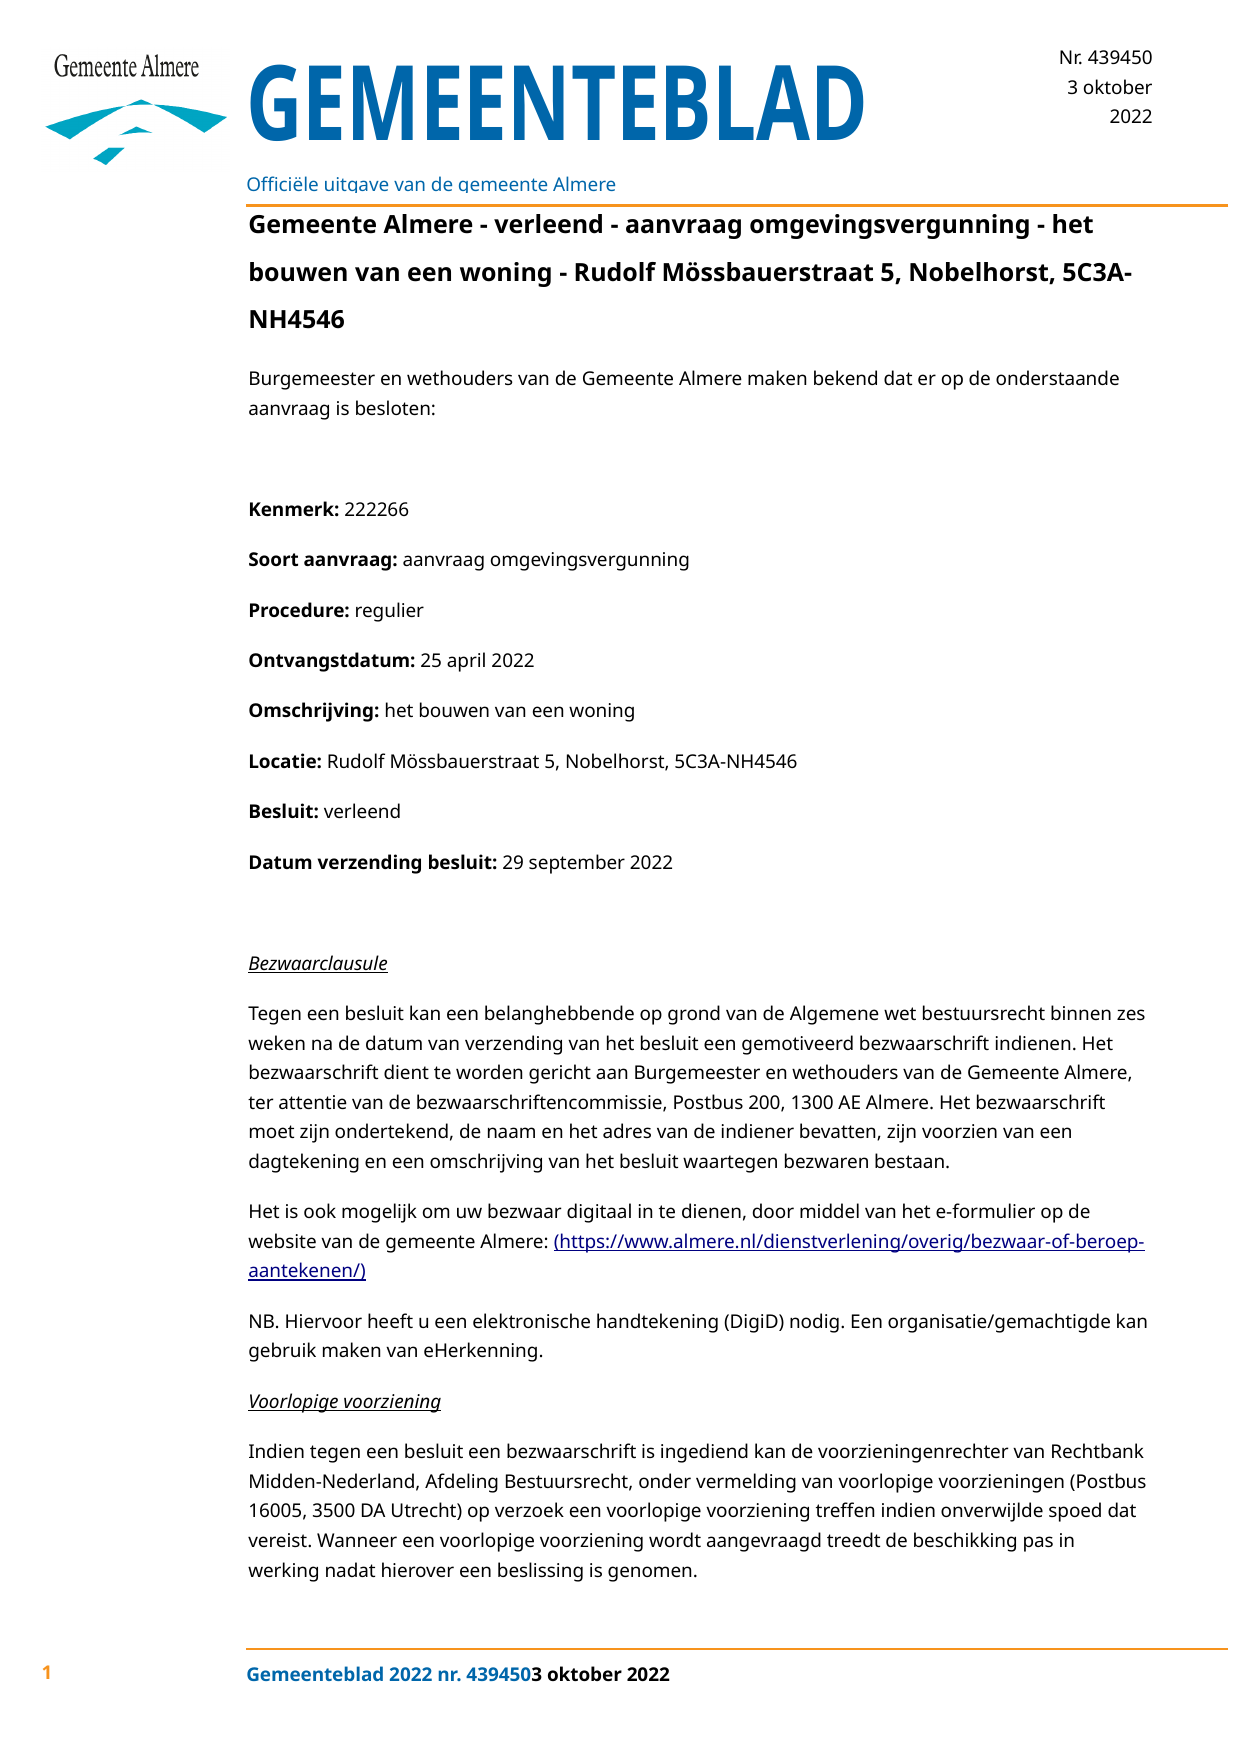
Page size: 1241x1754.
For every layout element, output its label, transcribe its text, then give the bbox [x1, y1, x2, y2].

text Soort aanvraag: aanvraag omgevingsvergunning [248, 546, 1152, 572]
text Burgemeester en wethouders van de Gemeente Almere maken bekend dat er op de onderstaande aanvraag is besloten: [248, 366, 1152, 421]
text Tegen een besluit kan een belanghebbende op grond van de Algemene wet bestuursrecht binnen zes weken na de datum van verzending van het besluit een gemotiveerd bezwaarschrift indienen. Het bezwaarschrift dient te worden gericht aan Burgemeester en wethouders van de Gemeente Almere, ter attentie van de bezwaarschriftencommissie, Postbus 200, 1300 AE Almere. Het bezwaarschrift moet zijn ondertekend, de naam en het adres van de indiener bevatten, zijn voorzien van een dagtekening en een omschrijving van het besluit waartegen bezwaren bestaan. [248, 1000, 1152, 1174]
text Voorlopige voorziening [248, 1388, 1152, 1414]
picture [41, 47, 231, 172]
text Het is ook mogelijk om uw bezwaar digitaal in te dienen, door middel van het e-formulier op de website van de gemeente Almere: (https://www.almere.nl/dienstverlening/overig/bezwaar-of-beroep-aantekenen/) [248, 1198, 1152, 1283]
text Datum verzending besluit: 29 september 2022 [248, 849, 1152, 874]
text Gemeente Almere - verleend - aanvraag omgevingsvergunning - het bouwen van een woning - Rudolf Mössbauerstraat 5, Nobelhorst, 5C3A-NH4546 [248, 207, 1152, 336]
text NB. Hiervoor heeft u een elektronische handtekening (DigiD) nodig. Een organisatie/gemachtigde kan gebruik maken van eHerkenning. [248, 1308, 1152, 1363]
text Procedure: regulier [248, 597, 1152, 622]
text Ontvangstdatum: 25 april 2022 [248, 647, 1152, 673]
text Omschrijving: het bouwen van een woning [248, 698, 1152, 723]
text Locatie: Rudolf Mössbauerstraat 5, Nobelhorst, 5C3A-NH4546 [248, 748, 1152, 774]
text Besluit: verleend [248, 798, 1152, 824]
text Indien tegen een besluit een bezwaarschrift is ingediend kan de voorzieningenrechter van Rechtbank Midden-Nederland, Afdeling Bestuursrecht, onder vermelding van voorlopige voorzieningen (Postbus 16005, 3500 DA Utrecht) op verzoek een voorlopige voorziening treffen indien onverwijlde spoed dat vereist. Wanneer een voorlopige voorziening wordt aangevraagd treedt de beschikking pas in werking nadat hierover een beslissing is genomen. [248, 1438, 1152, 1582]
text Bezwaarclausule [248, 950, 1152, 975]
text Kenmerk: 222266 [248, 496, 1152, 522]
